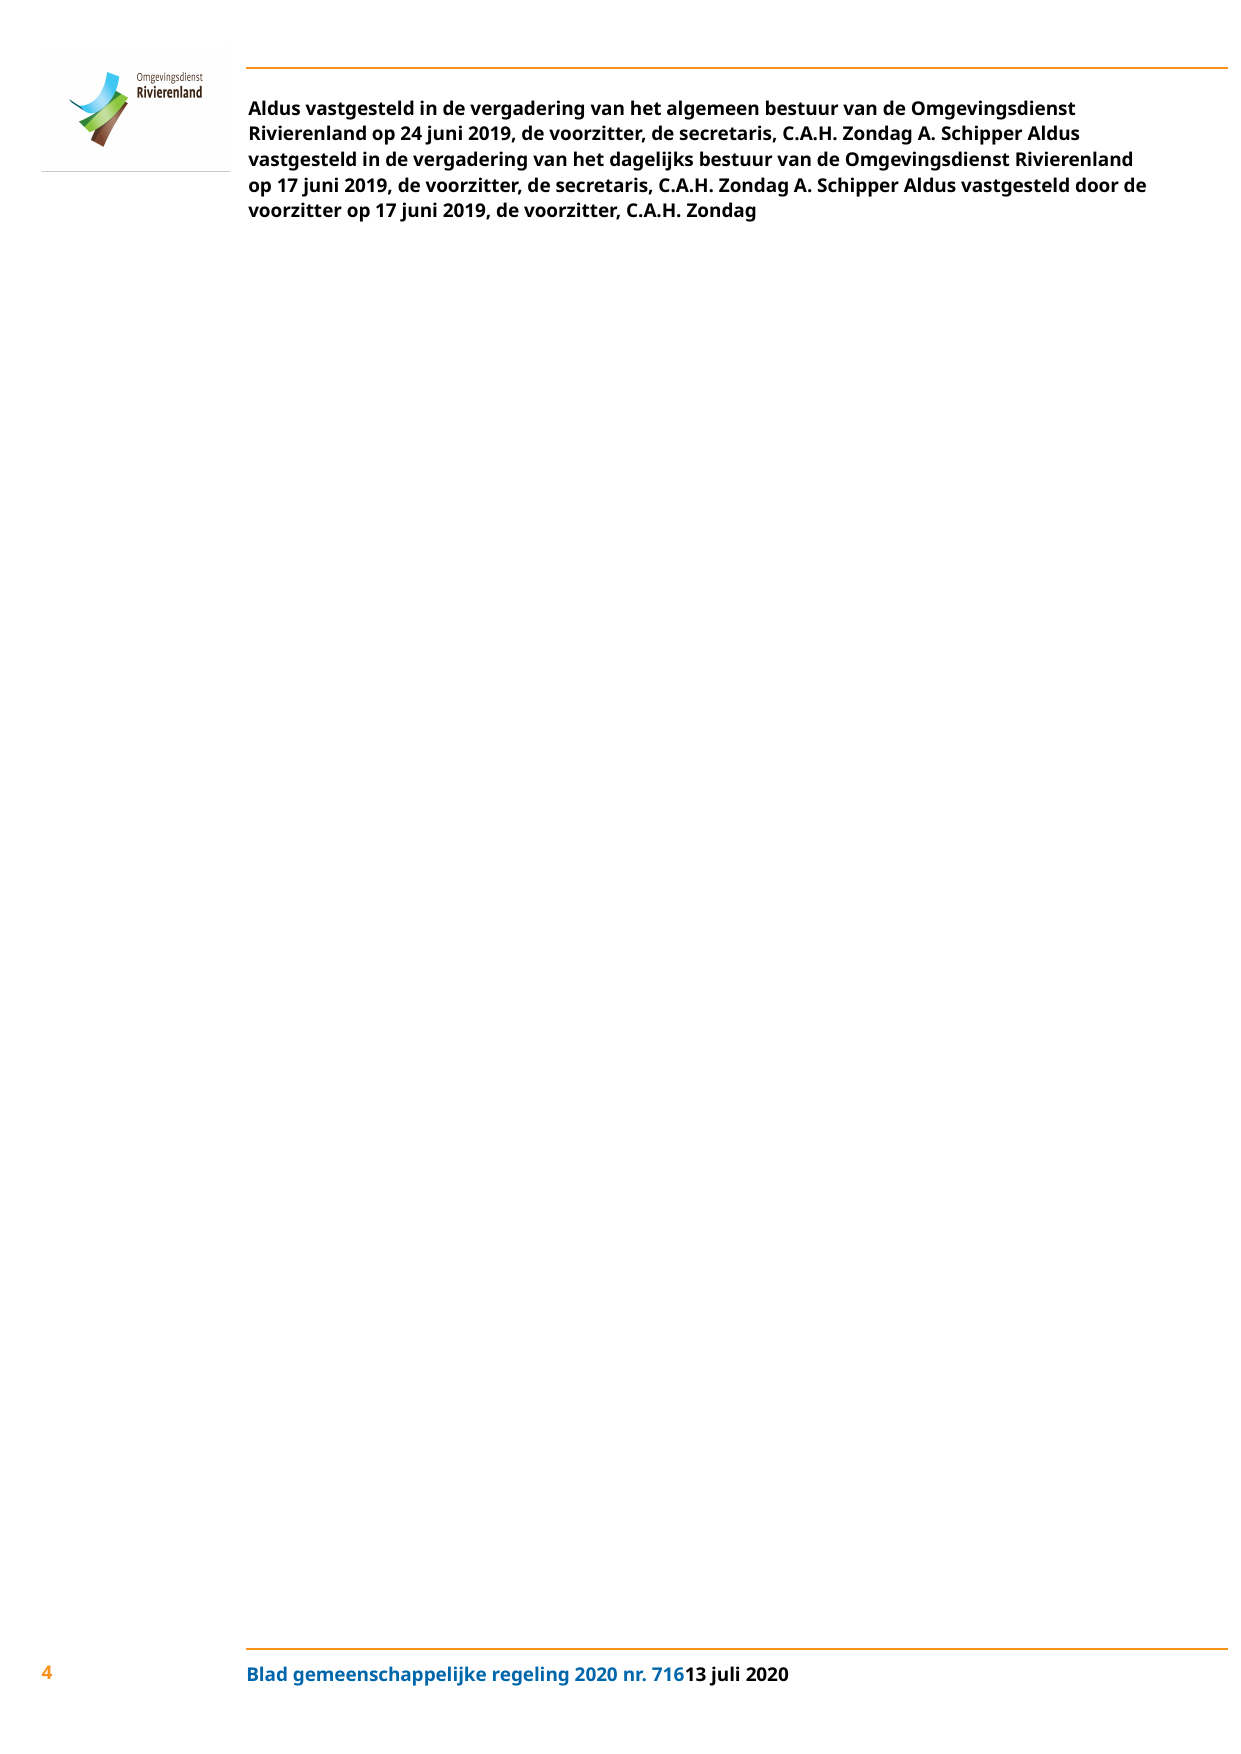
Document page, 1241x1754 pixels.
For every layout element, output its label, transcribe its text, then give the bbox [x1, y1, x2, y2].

text Aldus vastgesteld in de vergadering van het algemeen bestuur van de Omgevingsdienst Rivierenland op 24 juni 2019, de voorzitter, de secretaris, C.A.H. Zondag A. Schipper Aldus vastgesteld in de vergadering van het dagelijks bestuur van de Omgevingsdienst Rivierenland op 17 juni 2019, de voorzitter, de secretaris, C.A.H. Zondag A. Schipper Aldus vastgesteld door de voorzitter op 17 juni 2019, de voorzitter, C.A.H. Zondag [248, 95, 1152, 223]
picture [41, 47, 231, 172]
